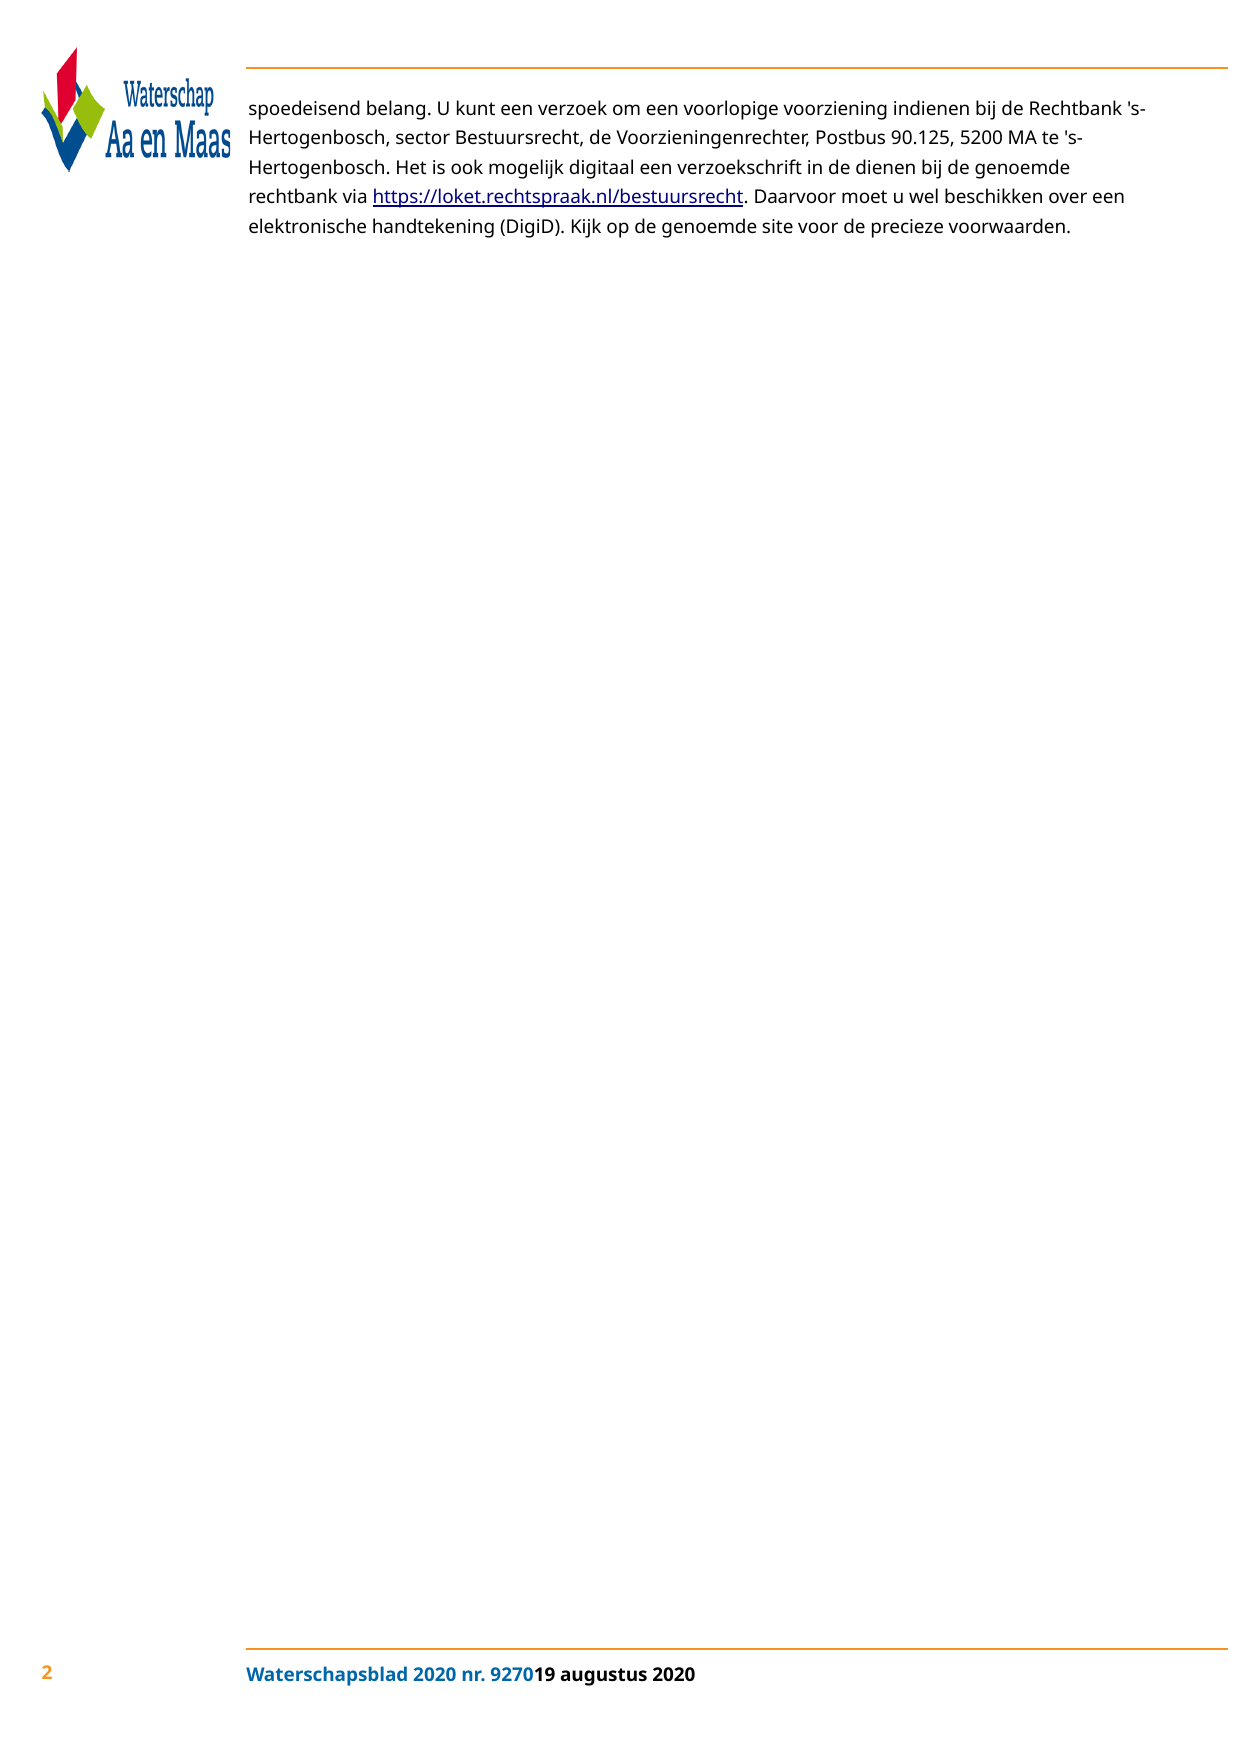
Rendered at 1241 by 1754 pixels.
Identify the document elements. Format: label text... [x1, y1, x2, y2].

picture [41, 47, 231, 172]
text spoedeisend belang. U kunt een verzoek om een voorlopige voorziening indienen bij de Rechtbank 's-Hertogenbosch, sector Bestuursrecht, de Voorzieningenrechter, Postbus 90.125, 5200 MA te 's-Hertogenbosch. Het is ook mogelijk digitaal een verzoekschrift in de dienen bij de genoemde rechtbank via https://loket.rechtspraak.nl/bestuursrecht. Daarvoor moet u wel beschikken over een elektronische handtekening (DigiD). Kijk op de genoemde site voor de precieze voorwaarden. [248, 95, 1152, 239]
